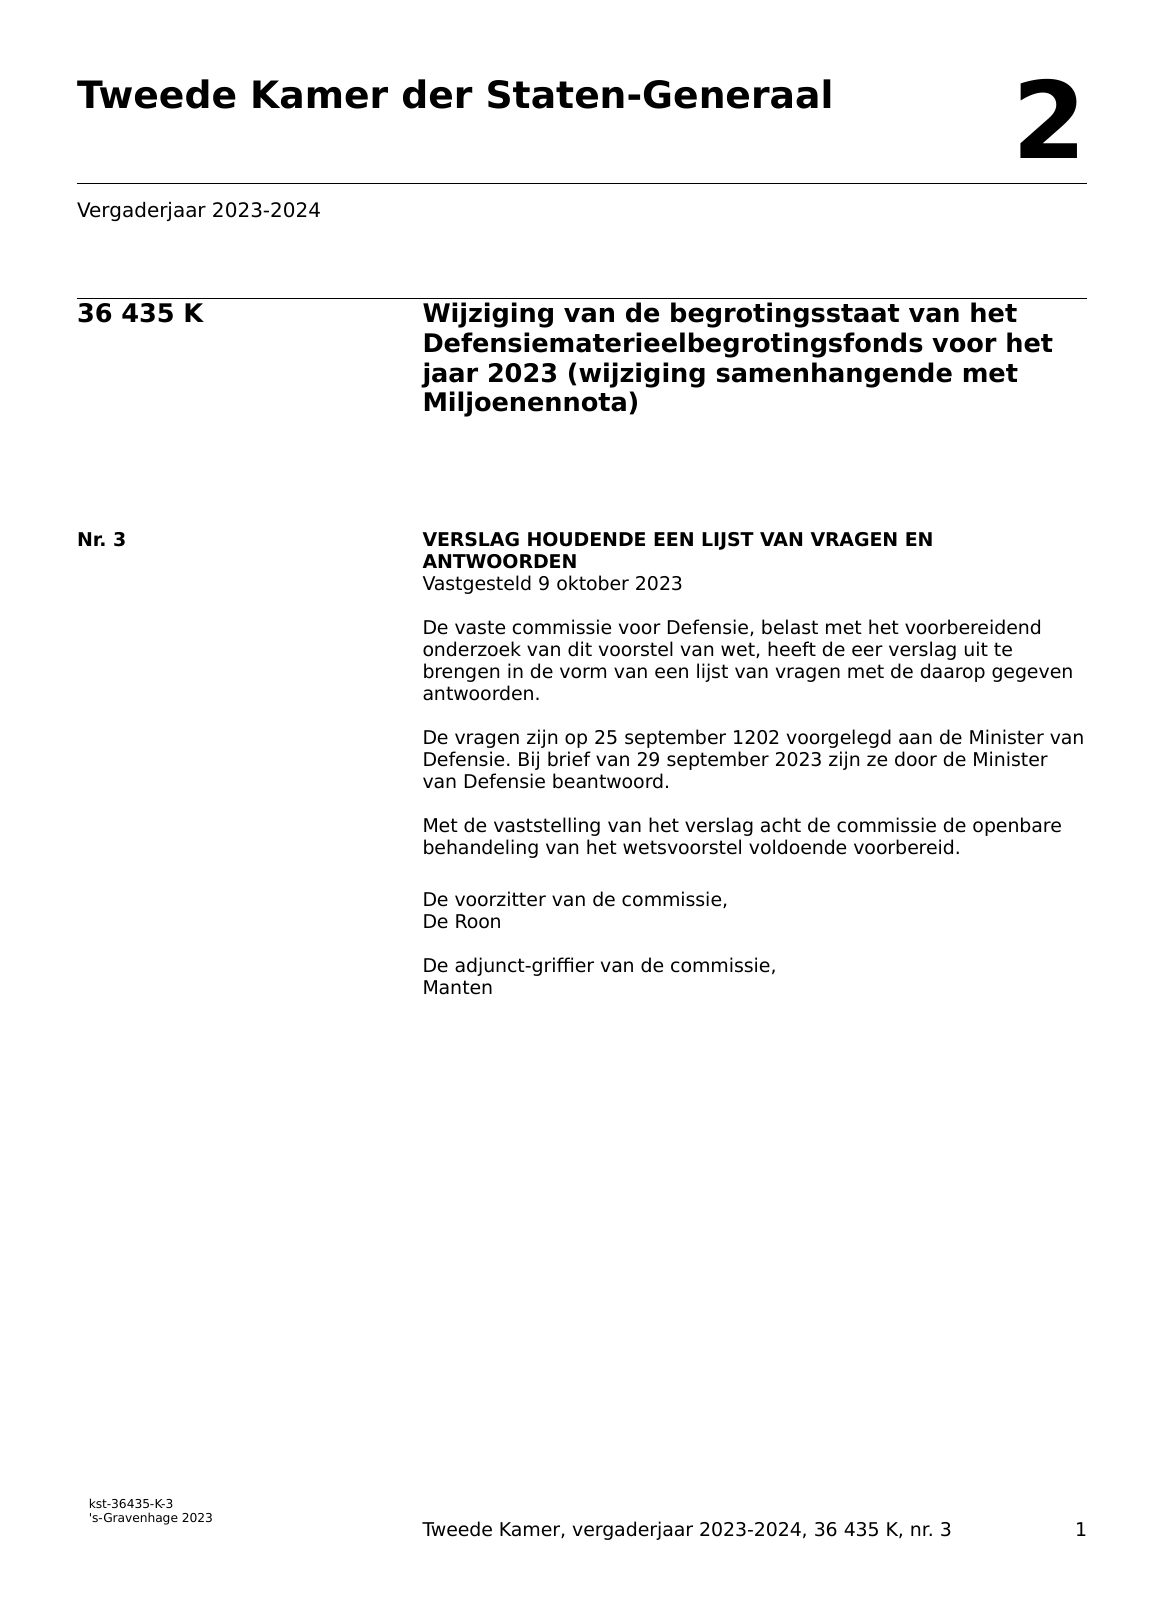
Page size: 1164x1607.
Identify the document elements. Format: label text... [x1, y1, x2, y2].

subtitle Nr. 3 VERSLAG HOUDENDE EEN LIJST VAN VRAGEN EN ANTWOORDEN [77, 529, 1087, 573]
text De vaste commissie voor Defensie, belast met het voorbereidend onderzoek van dit voorstel van wet, heeft de eer verslag uit te brengen in de vorm van een lijst van vragen met de daarop gegeven antwoorden. [422, 617, 1087, 705]
text kst-36435-K-3 [88, 1497, 323, 1511]
table_header Tweede Kamer der Staten-Generaal [77, 59, 886, 183]
text De voorzitter van de commissie, De Roon [422, 889, 1087, 933]
text De adjunct-griffier van de commissie, Manten [422, 955, 1087, 999]
text Met de vaststelling van het verslag acht de commissie de openbare behandeling van het wetsvoorstel voldoende voorbereid. [422, 815, 1087, 859]
table_cell Vergaderjaar 2023-2024 [77, 184, 1087, 298]
table_header 2 [886, 59, 1087, 183]
text 's-Gravenhage 2023 [88, 1511, 323, 1525]
subtitle 36 435 K Wijziging van de begrotingsstaat van het Defensiematerieelbegrotingsfonds voor het jaar 2023 (wijziging samenhangende met Miljoenennota) [77, 299, 1087, 418]
text De vragen zijn op 25 september 1202 voorgelegd aan de Minister van Defensie. Bij brief van 29 september 2023 zijn ze door de Minister van Defensie beantwoord. [422, 727, 1087, 793]
text Vastgesteld 9 oktober 2023 [422, 573, 1087, 595]
